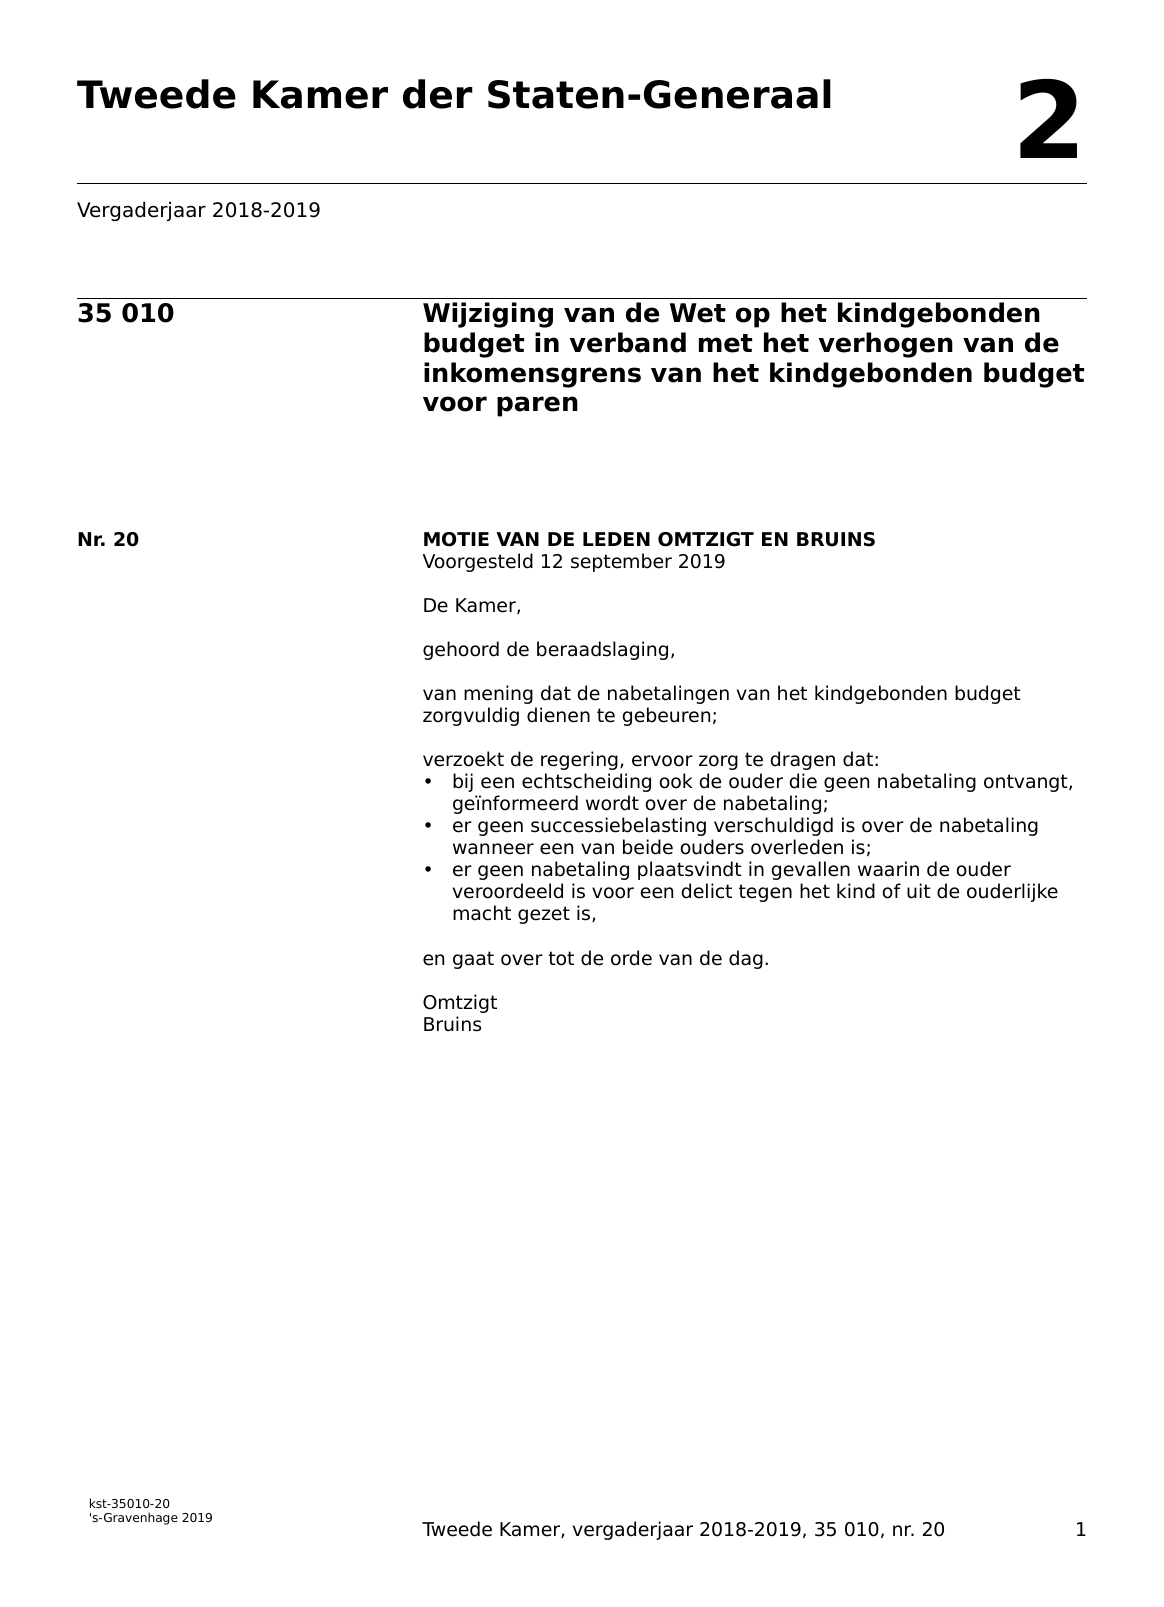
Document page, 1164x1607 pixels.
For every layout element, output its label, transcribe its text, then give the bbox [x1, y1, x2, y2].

text • er geen nabetaling plaatsvindt in gevallen waarin de ouder veroordeeld is voor een delict tegen het kind of uit de ouderlijke macht gezet is, [422, 859, 1087, 925]
text Voorgesteld 12 september 2019 [422, 551, 1087, 573]
table_header Tweede Kamer der Staten-Generaal [77, 59, 886, 183]
text • er geen successiebelasting verschuldigd is over de nabetaling wanneer een van beide ouders overleden is; [422, 815, 1087, 859]
text • bij een echtscheiding ook de ouder die geen nabetaling ontvangt, geïnformeerd wordt over de nabetaling; [422, 771, 1087, 815]
text verzoekt de regering, ervoor zorg te dragen dat: [422, 749, 1087, 771]
text kst-35010-20 [88, 1497, 323, 1511]
subtitle 35 010 Wijziging van de Wet op het kindgebonden budget in verband met het verhogen van de inkomensgrens van het kindgebonden budget voor paren [77, 299, 1087, 418]
table_cell Vergaderjaar 2018-2019 [77, 184, 1087, 298]
text De Kamer, [422, 595, 1087, 617]
text van mening dat de nabetalingen van het kindgebonden budget zorgvuldig dienen te gebeuren; [422, 683, 1087, 727]
text Omtzigt [422, 992, 1087, 1013]
text Bruins [422, 1013, 1087, 1036]
subtitle Nr. 20 MOTIE VAN DE LEDEN OMTZIGT EN BRUINS [77, 529, 1087, 551]
table_header 2 [886, 59, 1087, 183]
text 's-Gravenhage 2019 [88, 1511, 323, 1525]
text en gaat over tot de orde van de dag. [422, 947, 1087, 969]
text gehoord de beraadslaging, [422, 639, 1087, 661]
